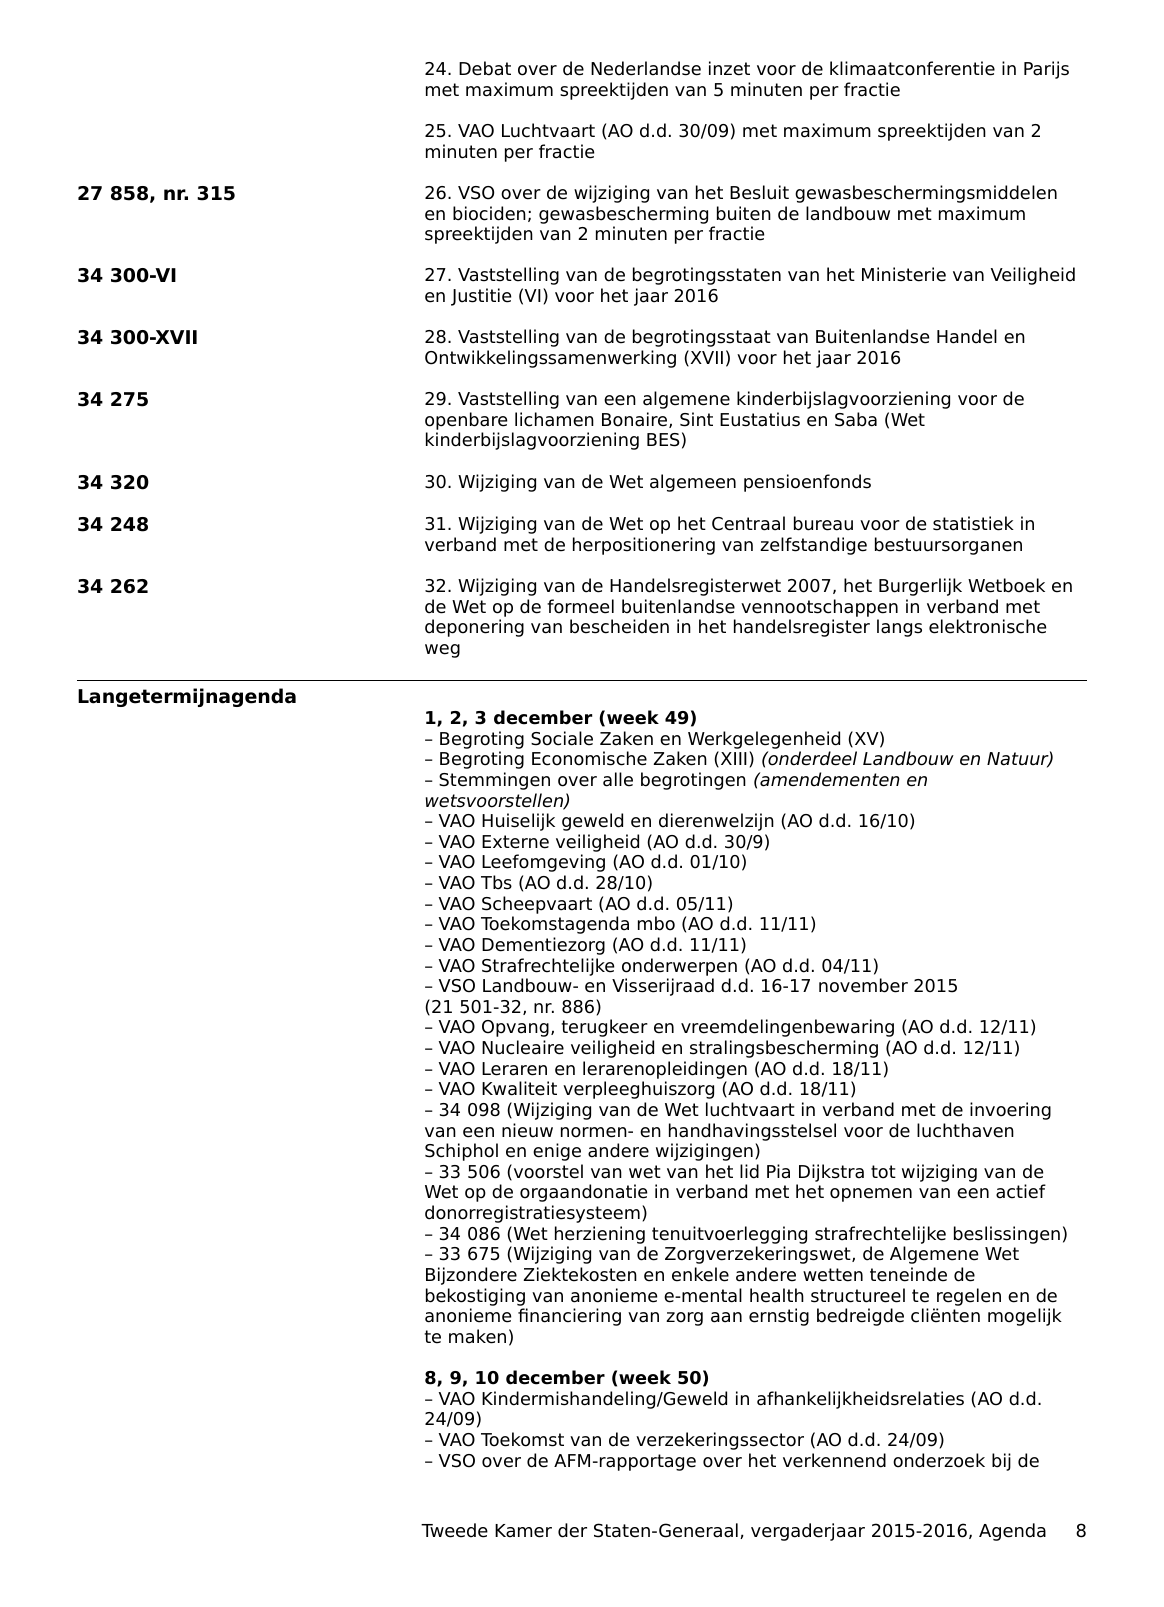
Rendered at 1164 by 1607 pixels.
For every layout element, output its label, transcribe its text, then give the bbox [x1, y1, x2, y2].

table_cell [401, 1224, 418, 1244]
table_cell [77, 1451, 401, 1471]
table_cell 27. Vaststelling van de begrotingsstaten van het Ministerie van Veiligheid en Justitie (VI) voor het jaar 2016 [418, 265, 1087, 307]
table_cell [401, 770, 418, 811]
table_cell [401, 1244, 418, 1347]
table_cell [77, 976, 401, 997]
table_cell [77, 914, 401, 935]
table_cell [401, 729, 418, 749]
table_header [418, 681, 1087, 708]
table_header Langetermijnagenda [77, 681, 401, 708]
table_cell [401, 956, 418, 976]
table_cell – 33 675 (Wijziging van de Zorgverzekeringswet, de Algemene Wet Bijzondere Ziektekosten en enkele andere wetten teneinde de bekostiging van anonieme e-mental health structureel te regelen en de anonieme financiering van zorg aan ernstig bedreigde cliënten mogelijk te maken) [418, 1244, 1087, 1347]
table_cell 29. Vaststelling van een algemene kinderbijslagvoorziening voor de openbare lichamen Bonaire, Sint Eustatius en Saba (Wet kinderbijslagvoorziening BES) [418, 389, 1087, 451]
table_cell – VAO Leefomgeving (AO d.d. 01/10) [418, 853, 1087, 873]
table_cell 34 275 [77, 389, 401, 451]
table_cell [77, 369, 401, 389]
table_cell [401, 389, 418, 451]
table_cell [401, 811, 418, 832]
table_cell [401, 894, 418, 914]
table_cell [77, 749, 401, 770]
table_cell [77, 894, 401, 914]
table_cell [77, 997, 401, 1017]
table_cell [401, 121, 418, 162]
table_cell [77, 853, 401, 873]
table_cell [401, 832, 418, 852]
table_cell [401, 1100, 418, 1162]
table_cell (21 501-32, nr. 886) [418, 997, 1087, 1017]
table_cell 27 858, nr. 315 [77, 183, 401, 245]
table_cell 34 248 [77, 514, 401, 555]
table_cell [77, 729, 401, 749]
table_cell 26. VSO over de wijziging van het Besluit gewasbeschermingsmiddelen en biociden; gewasbescherming buiten de landbouw met maximum spreektijden van 2 minuten per fractie [418, 183, 1087, 245]
table_cell – VSO over de AFM-rapportage over het verkennend onderzoek bij de [418, 1451, 1087, 1471]
table_cell [401, 708, 418, 729]
table_cell [77, 307, 401, 327]
table_cell [401, 976, 418, 997]
table_cell [401, 1059, 418, 1079]
table_cell – VAO Nucleaire veiligheid en stralingsbescherming (AO d.d. 12/11) [418, 1038, 1087, 1059]
table_cell [77, 708, 401, 729]
table_cell – Begroting Economische Zaken (XIII) (onderdeel Landbouw en Natuur) [418, 749, 1087, 770]
table_cell [77, 451, 401, 472]
table_cell [418, 369, 1087, 389]
table_cell [418, 1348, 1087, 1368]
table_cell [77, 832, 401, 852]
table_cell 30. Wijziging van de Wet algemeen pensioenfonds [418, 472, 1087, 493]
table_cell [418, 494, 1087, 514]
table_cell [401, 369, 418, 389]
table_cell [401, 935, 418, 956]
table_cell 34 262 [77, 576, 401, 658]
table_cell [401, 1430, 418, 1451]
table_cell [77, 873, 401, 894]
table_cell – 34 086 (Wet herziening tenuitvoerlegging strafrechtelijke beslissingen) [418, 1224, 1087, 1244]
table_cell [401, 555, 418, 576]
table_cell 34 300-VI [77, 265, 401, 307]
table_cell – VAO Dementiezorg (AO d.d. 11/11) [418, 935, 1087, 956]
table_cell [77, 555, 401, 576]
table_cell [401, 1079, 418, 1100]
table_cell 28. Vaststelling van de begrotingsstaat van Buitenlandse Handel en Ontwikkelingssamenwerking (XVII) voor het jaar 2016 [418, 327, 1087, 368]
table_cell [401, 1038, 418, 1059]
table_cell [77, 1430, 401, 1451]
table_cell [401, 162, 418, 183]
table_cell – VAO Tbs (AO d.d. 28/10) [418, 873, 1087, 894]
table_cell [401, 1389, 418, 1430]
table_cell [77, 1018, 401, 1038]
table_cell 1, 2, 3 december (week 49) [418, 708, 1087, 729]
table_cell [401, 873, 418, 894]
table_cell 24. Debat over de Nederlandse inzet voor de klimaatconferentie in Parijs met maximum spreektijden van 5 minuten per fractie [418, 59, 1087, 100]
table_cell – 34 098 (Wijziging van de Wet luchtvaart in verband met de invoering van een nieuw normen- en handhavingsstelsel voor de luchthaven Schiphol en enige andere wijzigingen) [418, 1100, 1087, 1162]
table_cell [401, 514, 418, 555]
table_cell [401, 307, 418, 327]
table_cell [77, 1244, 401, 1347]
table_cell [401, 997, 418, 1017]
table_cell [401, 1451, 418, 1471]
table_cell – VAO Toekomst van de verzekeringssector (AO d.d. 24/09) [418, 1430, 1087, 1451]
table_cell [401, 451, 418, 472]
table_cell [401, 327, 418, 368]
table_cell [401, 472, 418, 493]
table_cell – VAO Toekomstagenda mbo (AO d.d. 11/11) [418, 914, 1087, 935]
table_cell [401, 853, 418, 873]
table_cell – VSO Landbouw- en Visserijraad d.d. 16-17 november 2015 [418, 976, 1087, 997]
table_cell [401, 265, 418, 307]
table_cell – VAO Leraren en lerarenopleidingen (AO d.d. 18/11) [418, 1059, 1087, 1079]
table_cell 25. VAO Luchtvaart (AO d.d. 30/09) met maximum spreektijden van 2 minuten per fractie [418, 121, 1087, 162]
table_cell [77, 1389, 401, 1430]
table_cell – VAO Huiselijk geweld en dierenwelzijn (AO d.d. 16/10) [418, 811, 1087, 832]
table_cell [401, 1368, 418, 1389]
table_cell [418, 451, 1087, 472]
table_cell [418, 555, 1087, 576]
table_cell [77, 245, 401, 265]
table_cell [418, 162, 1087, 183]
table_cell – VAO Opvang, terugkeer en vreemdelingenbewaring (AO d.d. 12/11) [418, 1018, 1087, 1038]
table_cell [77, 1038, 401, 1059]
table_cell [401, 576, 418, 658]
table_cell – Stemmingen over alle begrotingen (amendementen en wetsvoorstellen) [418, 770, 1087, 811]
table_cell [401, 494, 418, 514]
table_cell [77, 1368, 401, 1389]
table_cell [77, 162, 401, 183]
table_cell [401, 245, 418, 265]
table_cell [77, 100, 401, 121]
table_cell [401, 1018, 418, 1038]
table_cell [77, 494, 401, 514]
table_cell [77, 1348, 401, 1368]
table_cell [77, 935, 401, 956]
table_cell [418, 245, 1087, 265]
table_cell 31. Wijziging van de Wet op het Centraal bureau voor de statistiek in verband met de herpositionering van zelfstandige bestuursorganen [418, 514, 1087, 555]
table_cell [77, 1059, 401, 1079]
table_cell – VAO Externe veiligheid (AO d.d. 30/9) [418, 832, 1087, 852]
table_cell [401, 914, 418, 935]
table_cell [401, 749, 418, 770]
table_cell 34 300-XVII [77, 327, 401, 368]
table_cell [77, 121, 401, 162]
table_cell [401, 100, 418, 121]
table_cell [77, 1224, 401, 1244]
table_cell – VAO Strafrechtelijke onderwerpen (AO d.d. 04/11) [418, 956, 1087, 976]
table_cell [77, 1100, 401, 1162]
table_cell [77, 956, 401, 976]
table_cell – VAO Kindermishandeling/Geweld in afhankelijkheidsrelaties (AO d.d. 24/09) [418, 1389, 1087, 1430]
table_cell [401, 183, 418, 245]
table_cell [77, 770, 401, 811]
table_cell [418, 100, 1087, 121]
table_cell [418, 307, 1087, 327]
table_cell 32. Wijziging van de Handelsregisterwet 2007, het Burgerlijk Wetboek en de Wet op de formeel buitenlandse vennootschappen in verband met deponering van bescheiden in het handelsregister langs elektronische weg [418, 576, 1087, 658]
table_cell [77, 1162, 401, 1224]
table_cell 34 320 [77, 472, 401, 493]
table_cell [401, 1162, 418, 1224]
table_cell – VAO Scheepvaart (AO d.d. 05/11) [418, 894, 1087, 914]
table_cell – Begroting Sociale Zaken en Werkgelegenheid (XV) [418, 729, 1087, 749]
table_cell – 33 506 (voorstel van wet van het lid Pia Dijkstra tot wijziging van de Wet op de orgaandonatie in verband met het opnemen van een actief donorregistratiesysteem) [418, 1162, 1087, 1224]
table_cell 8, 9, 10 december (week 50) [418, 1368, 1087, 1389]
table_header [401, 681, 418, 708]
table_cell [77, 59, 401, 100]
table_cell – VAO Kwaliteit verpleeghuiszorg (AO d.d. 18/11) [418, 1079, 1087, 1100]
table_cell [401, 59, 418, 100]
table_cell [77, 1079, 401, 1100]
table_cell [77, 811, 401, 832]
table_cell [401, 1348, 418, 1368]
